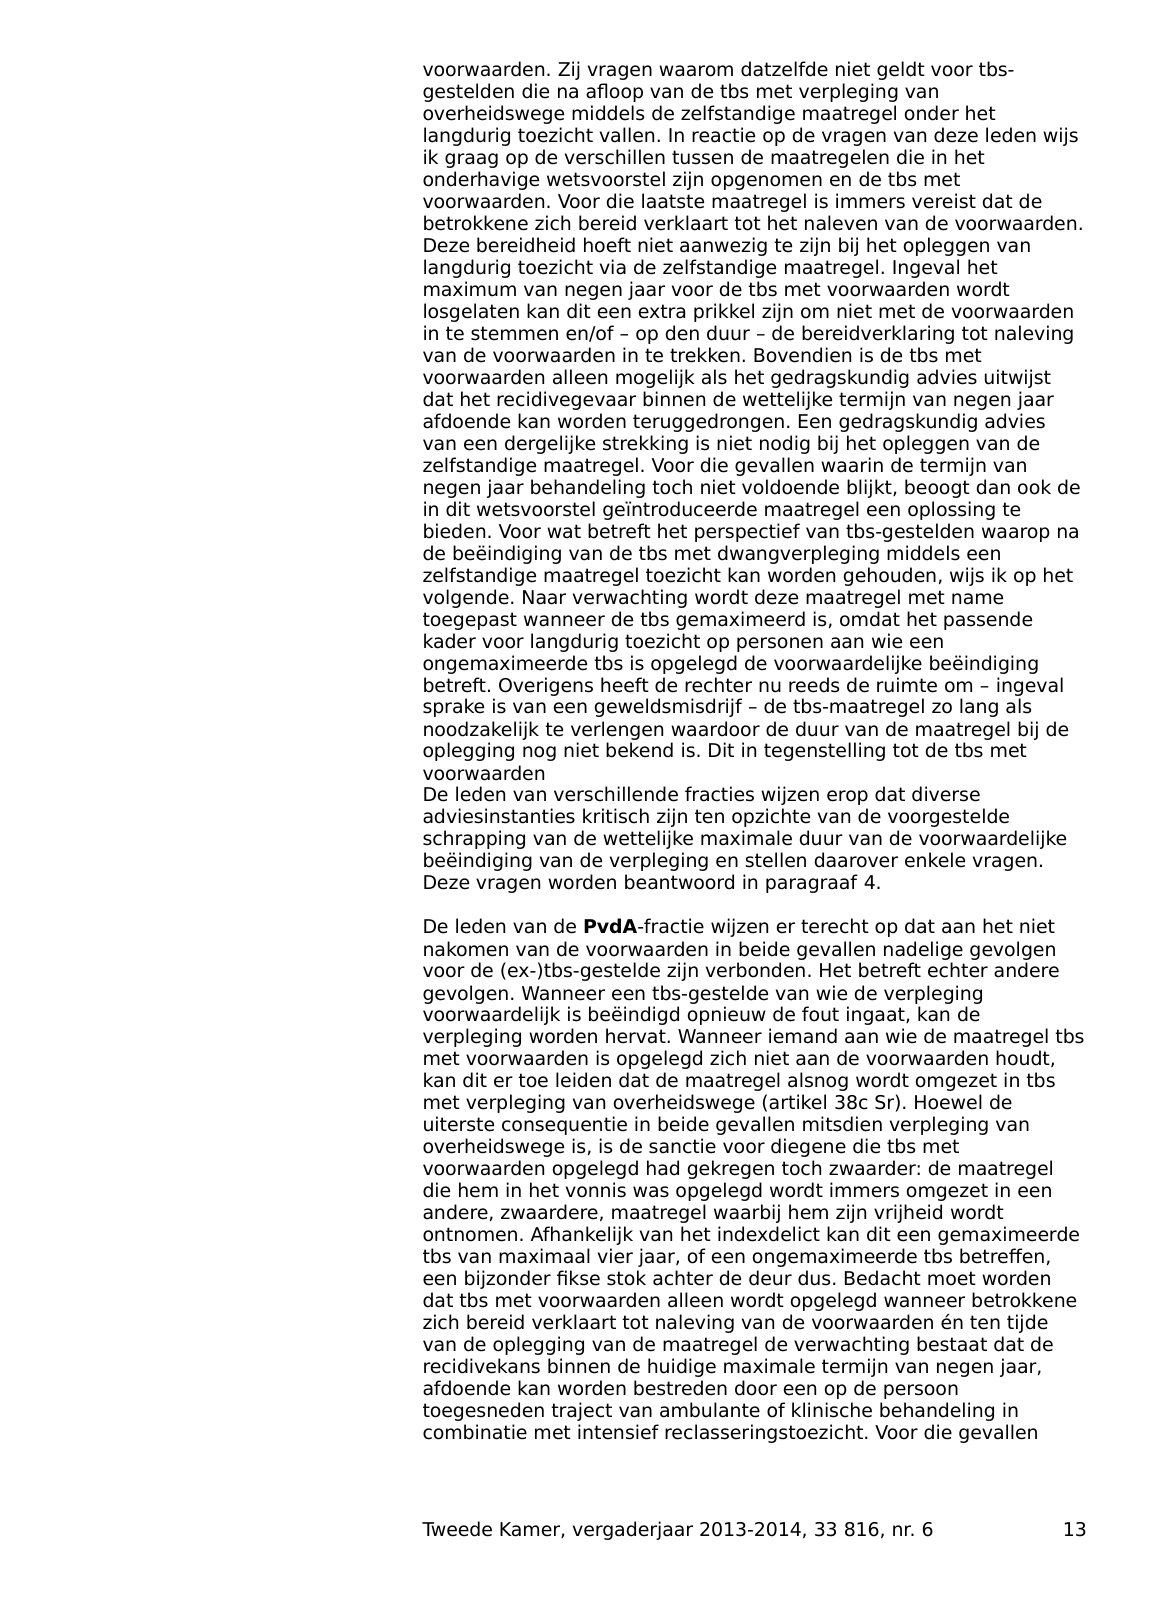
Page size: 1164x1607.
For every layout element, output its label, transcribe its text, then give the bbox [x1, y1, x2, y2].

text voorwaarden. Zij vragen waarom datzelfde niet geldt voor tbs-gestelden die na afloop van de tbs met verpleging van overheidswege middels de zelfstandige maatregel onder het langdurig toezicht vallen. In reactie op de vragen van deze leden wijs ik graag op de verschillen tussen de maatregelen die in het onderhavige wetsvoorstel zijn opgenomen en de tbs met voorwaarden. Voor die laatste maatregel is immers vereist dat de betrokkene zich bereid verklaart tot het naleven van de voorwaarden. Deze bereidheid hoeft niet aanwezig te zijn bij het opleggen van langdurig toezicht via de zelfstandige maatregel. Ingeval het maximum van negen jaar voor de tbs met voorwaarden wordt losgelaten kan dit een extra prikkel zijn om niet met de voorwaarden in te stemmen en/of – op den duur – de bereidverklaring tot naleving van de voorwaarden in te trekken. Bovendien is de tbs met voorwaarden alleen mogelijk als het gedragskundig advies uitwijst dat het recidivegevaar binnen de wettelijke termijn van negen jaar afdoende kan worden teruggedrongen. Een gedragskundig advies van een dergelijke strekking is niet nodig bij het opleggen van de zelfstandige maatregel. Voor die gevallen waarin de termijn van negen jaar behandeling toch niet voldoende blijkt, beoogt dan ook de in dit wetsvoorstel geïntroduceerde maatregel een oplossing te bieden. Voor wat betreft het perspectief van tbs-gestelden waarop na de beëindiging van de tbs met dwangverpleging middels een zelfstandige maatregel toezicht kan worden gehouden, wijs ik op het volgende. Naar verwachting wordt deze maatregel met name toegepast wanneer de tbs gemaximeerd is, omdat het passende kader voor langdurig toezicht op personen aan wie een ongemaximeerde tbs is opgelegd de voorwaardelijke beëindiging betreft. Overigens heeft de rechter nu reeds de ruimte om – ingeval sprake is van een geweldsmisdrijf – de tbs-maatregel zo lang als noodzakelijk te verlengen waardoor de duur van de maatregel bij de oplegging nog niet bekend is. Dit in tegenstelling tot de tbs met voorwaarden [422, 59, 1087, 784]
text De leden van verschillende fracties wijzen erop dat diverse adviesinstanties kritisch zijn ten opzichte van de voorgestelde schrapping van de wettelijke maximale duur van de voorwaardelijke beëindiging van de verpleging en stellen daarover enkele vragen. Deze vragen worden beantwoord in paragraaf 4. [422, 784, 1087, 894]
text De leden van de PvdA-fractie wijzen er terecht op dat aan het niet nakomen van de voorwaarden in beide gevallen nadelige gevolgen voor de (ex-)tbs-gestelde zijn verbonden. Het betreft echter andere gevolgen. Wanneer een tbs-gestelde van wie de verpleging voorwaardelijk is beëindigd opnieuw de fout ingaat, kan de verpleging worden hervat. Wanneer iemand aan wie de maatregel tbs met voorwaarden is opgelegd zich niet aan de voorwaarden houdt, kan dit er toe leiden dat de maatregel alsnog wordt omgezet in tbs met verpleging van overheidswege (artikel 38c Sr). Hoewel de uiterste consequentie in beide gevallen mitsdien verpleging van overheidswege is, is de sanctie voor diegene die tbs met voorwaarden opgelegd had gekregen toch zwaarder: de maatregel die hem in het vonnis was opgelegd wordt immers omgezet in een andere, zwaardere, maatregel waarbij hem zijn vrijheid wordt ontnomen. Afhankelijk van het indexdelict kan dit een gemaximeerde tbs van maximaal vier jaar, of een ongemaximeerde tbs betreffen, een bijzonder fikse stok achter de deur dus. Bedacht moet worden dat tbs met voorwaarden alleen wordt opgelegd wanneer betrokkene zich bereid verklaart tot naleving van de voorwaarden én ten tijde van de oplegging van de maatregel de verwachting bestaat dat de recidivekans binnen de huidige maximale termijn van negen jaar, afdoende kan worden bestreden door een op de persoon toegesneden traject van ambulante of klinische behandeling in combinatie met intensief reclasseringstoezicht. Voor die gevallen [422, 916, 1087, 1444]
